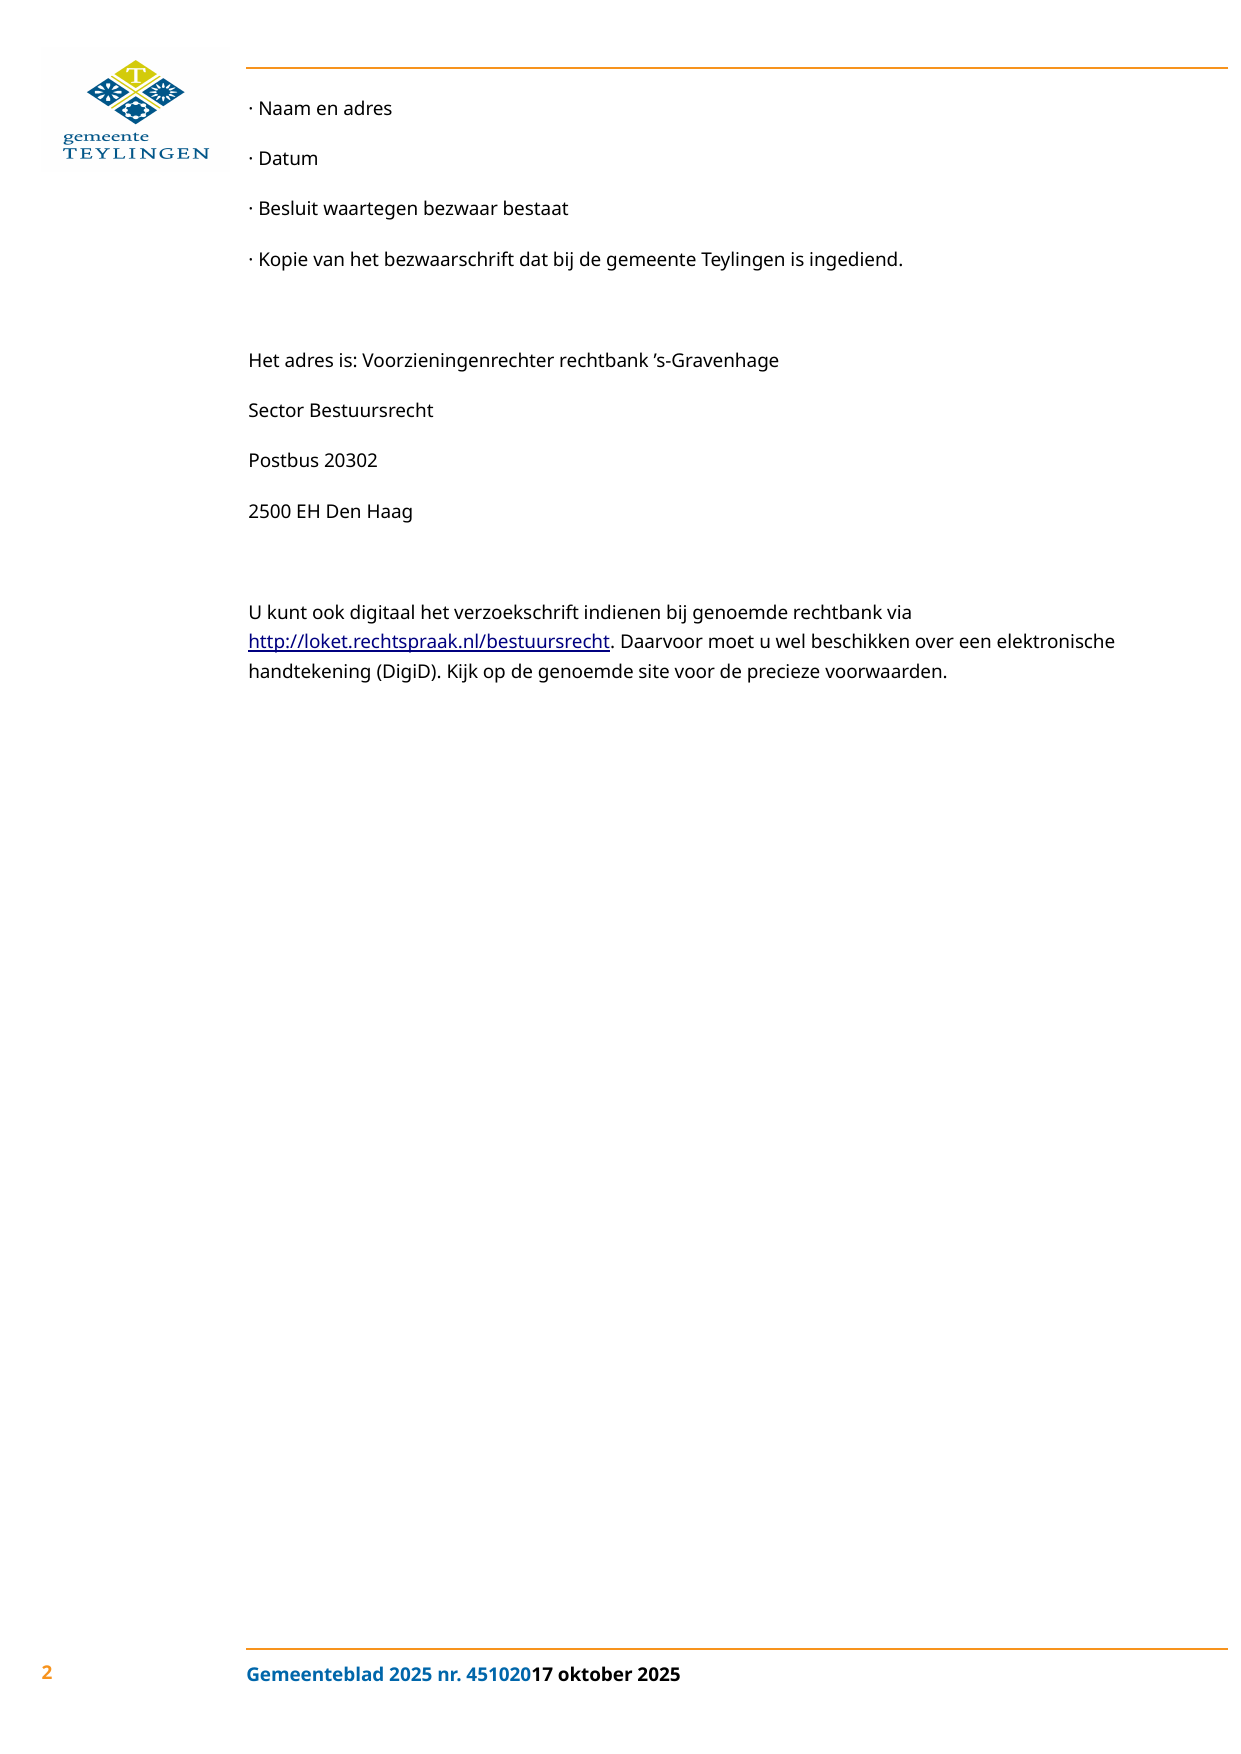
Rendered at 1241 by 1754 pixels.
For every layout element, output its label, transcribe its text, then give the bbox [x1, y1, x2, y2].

text Het adres is: Voorzieningenrechter rechtbank ’s-Gravenhage [248, 347, 1152, 373]
text Postbus 20302 [248, 448, 1152, 473]
text · Besluit waartegen bezwaar bestaat [248, 196, 1152, 221]
picture [41, 47, 231, 172]
text 2500 EH Den Haag [248, 498, 1152, 524]
text · Datum [248, 145, 1152, 171]
text Sector Bestuursrecht [248, 397, 1152, 423]
text U kunt ook digitaal het verzoekschrift indienen bij genoemde rechtbank via http://loket.rechtspraak.nl/bestuursrecht. Daarvoor moet u wel beschikken over een elektronische handtekening (DigiD). Kijk op de genoemde site voor de precieze voorwaarden. [248, 599, 1152, 684]
text · Kopie van het bezwaarschrift dat bij de gemeente Teylingen is ingediend. [248, 246, 1152, 272]
text · Naam en adres [248, 95, 1152, 121]
